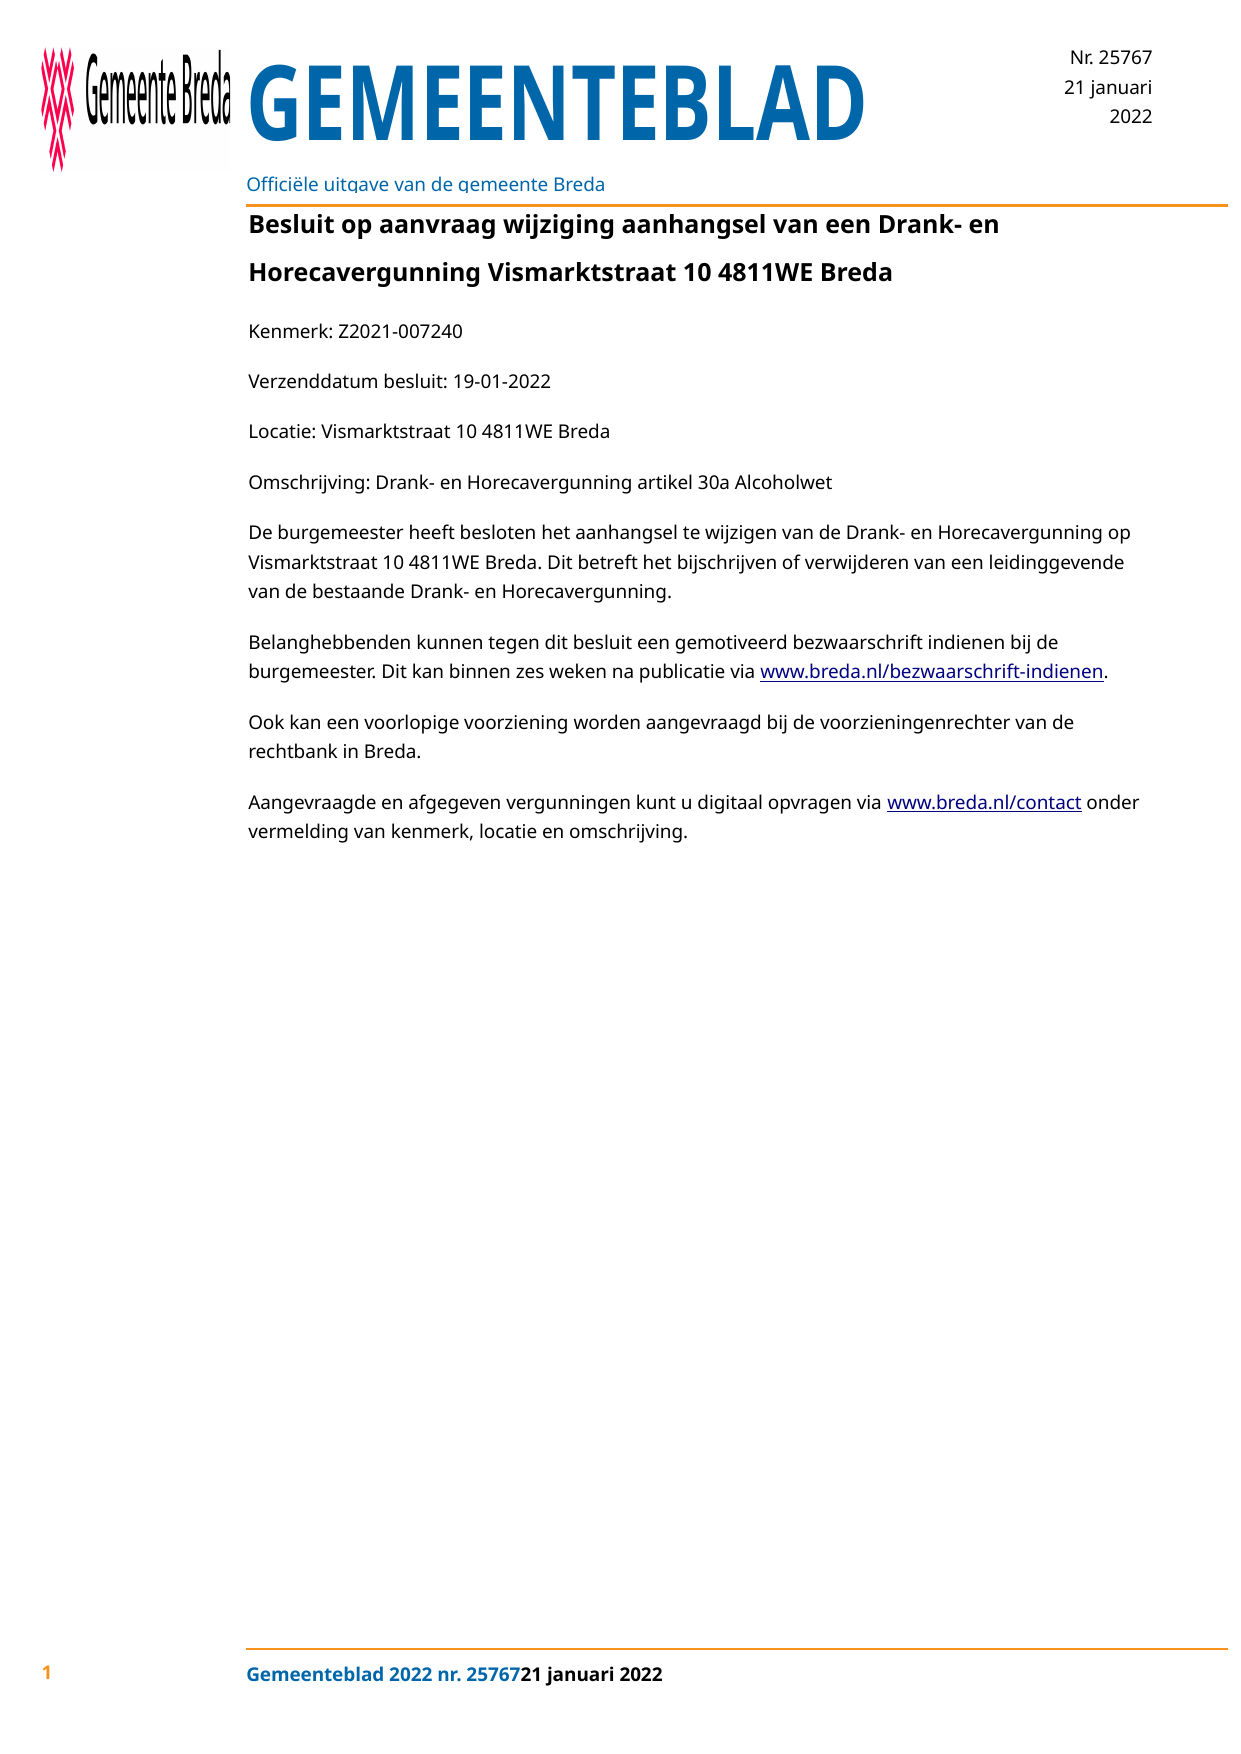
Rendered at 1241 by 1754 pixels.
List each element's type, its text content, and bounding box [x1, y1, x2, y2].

text Besluit op aanvraag wijziging aanhangsel van een Drank- en Horecavergunning Vismarktstraat 10 4811WE Breda [248, 207, 1152, 288]
text Ook kan een voorlopige voorziening worden aangevraagd bij de voorzieningenrechter van de rechtbank in Breda. [248, 709, 1152, 764]
text Belanghebbenden kunnen tegen dit besluit een gemotiveerd bezwaarschrift indienen bij de burgemeester. Dit kan binnen zes weken na publicatie via www.breda.nl/bezwaarschrift-indienen. [248, 629, 1152, 684]
text Kenmerk: Z2021-007240 [248, 318, 1152, 344]
picture [41, 47, 231, 172]
text Aangevraagde en afgegeven vergunningen kunt u digitaal opvragen via www.breda.nl/contact onder vermelding van kenmerk, locatie en omschrijving. [248, 789, 1152, 844]
text De burgemeester heeft besloten het aanhangsel te wijzigen van de Drank- en Horecavergunning op Vismarktstraat 10 4811WE Breda. Dit betreft het bijschrijven of verwijderen van een leidinggevende van de bestaande Drank- en Horecavergunning. [248, 519, 1152, 604]
text Verzenddatum besluit: 19-01-2022 [248, 368, 1152, 394]
text Omschrijving: Drank- en Horecavergunning artikel 30a Alcoholwet [248, 469, 1152, 495]
text Locatie: Vismarktstraat 10 4811WE Breda [248, 419, 1152, 444]
